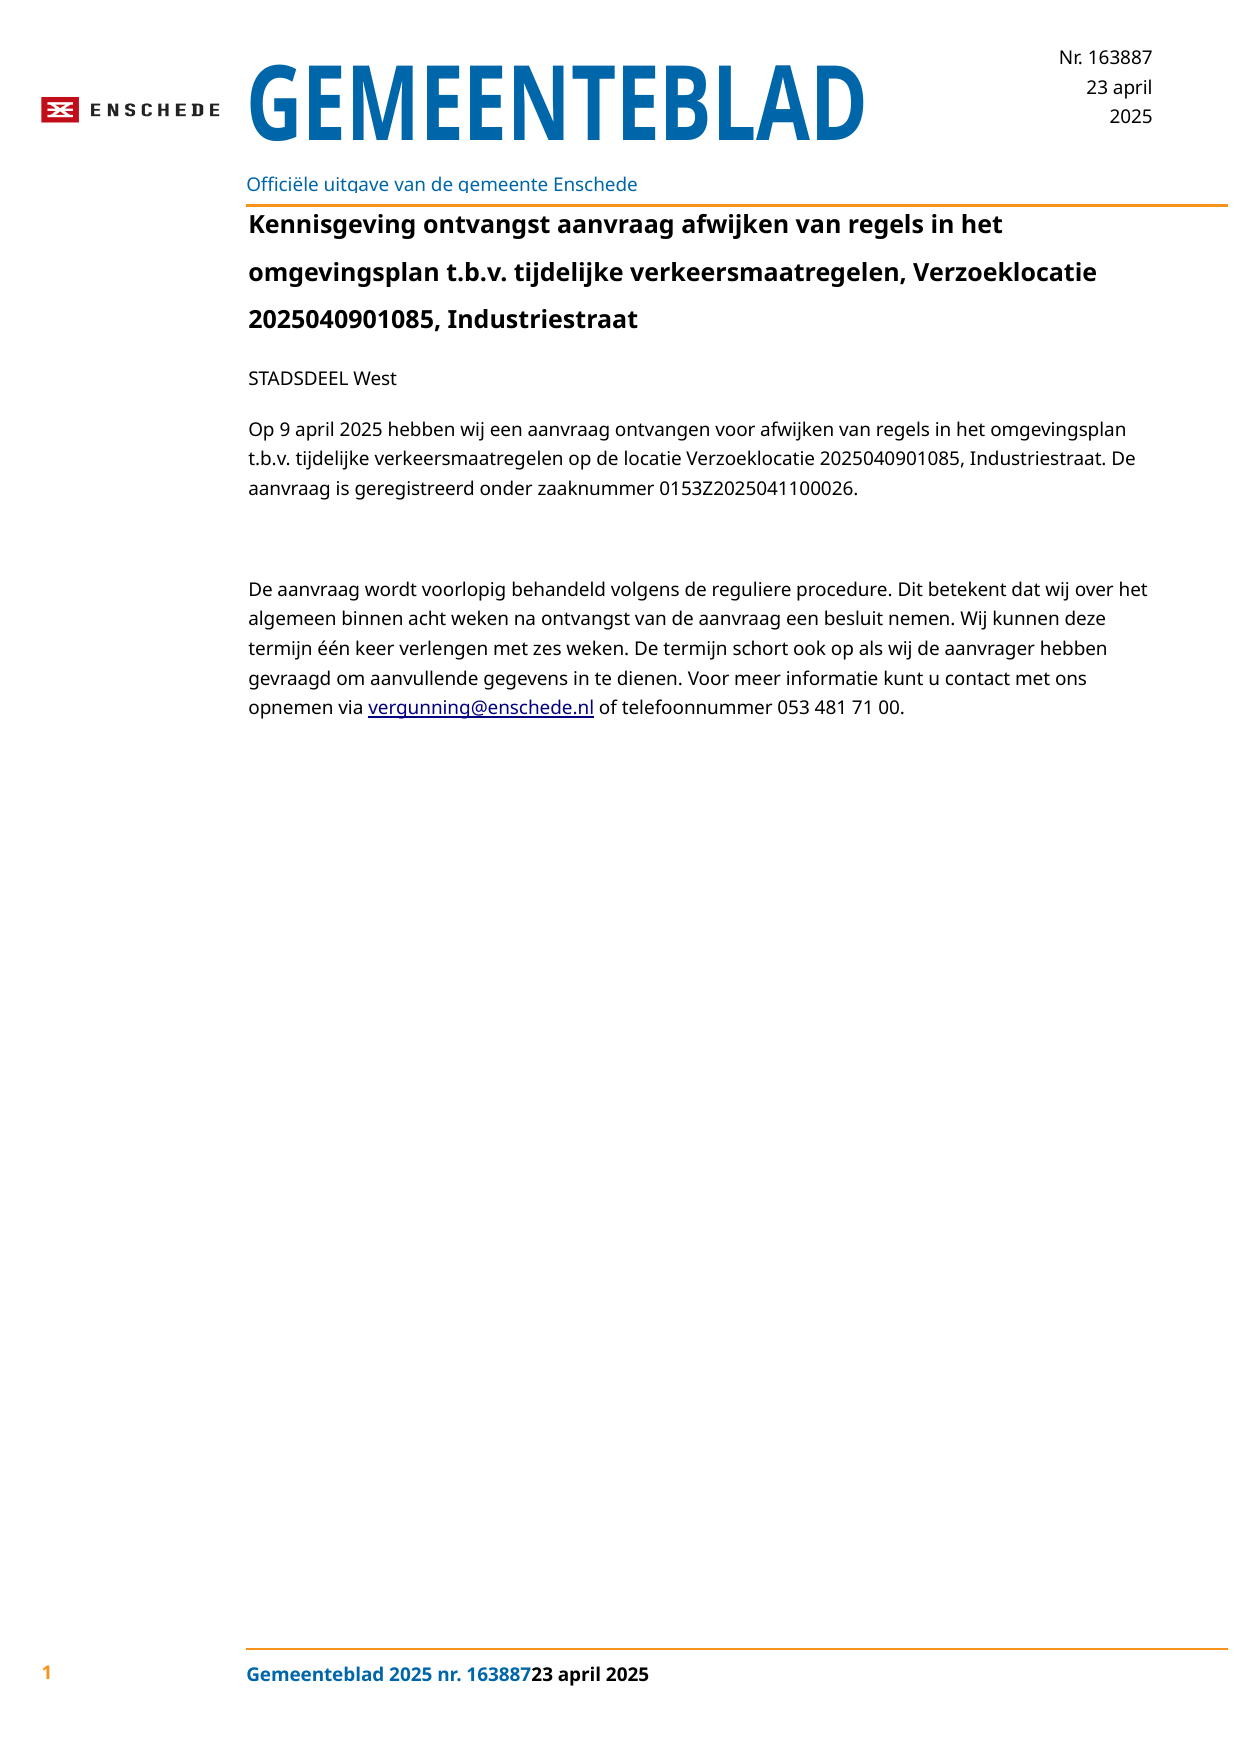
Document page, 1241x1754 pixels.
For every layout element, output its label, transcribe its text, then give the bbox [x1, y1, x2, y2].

picture [41, 47, 231, 172]
text STADSDEEL West [248, 366, 1152, 391]
text De aanvraag wordt voorlopig behandeld volgens de reguliere procedure. Dit betekent dat wij over het algemeen binnen acht weken na ontvangst van de aanvraag een besluit nemen. Wij kunnen deze termijn één keer verlengen met zes weken. De termijn schort ook op als wij de aanvrager hebben gevraagd om aanvullende gegevens in te dienen. Voor meer informatie kunt u contact met ons opnemen via vergunning@enschede.nl of telefoonnummer 053 481 71 00. [248, 576, 1152, 720]
text Op 9 april 2025 hebben wij een aanvraag ontvangen voor afwijken van regels in het omgevingsplan t.b.v. tijdelijke verkeersmaatregelen op de locatie Verzoeklocatie 2025040901085, Industriestraat. De aanvraag is geregistreerd onder zaaknummer 0153Z2025041100026. [248, 416, 1152, 501]
text Kennisgeving ontvangst aanvraag afwijken van regels in het omgevingsplan t.b.v. tijdelijke verkeersmaatregelen, Verzoeklocatie 2025040901085, Industriestraat [248, 207, 1152, 336]
